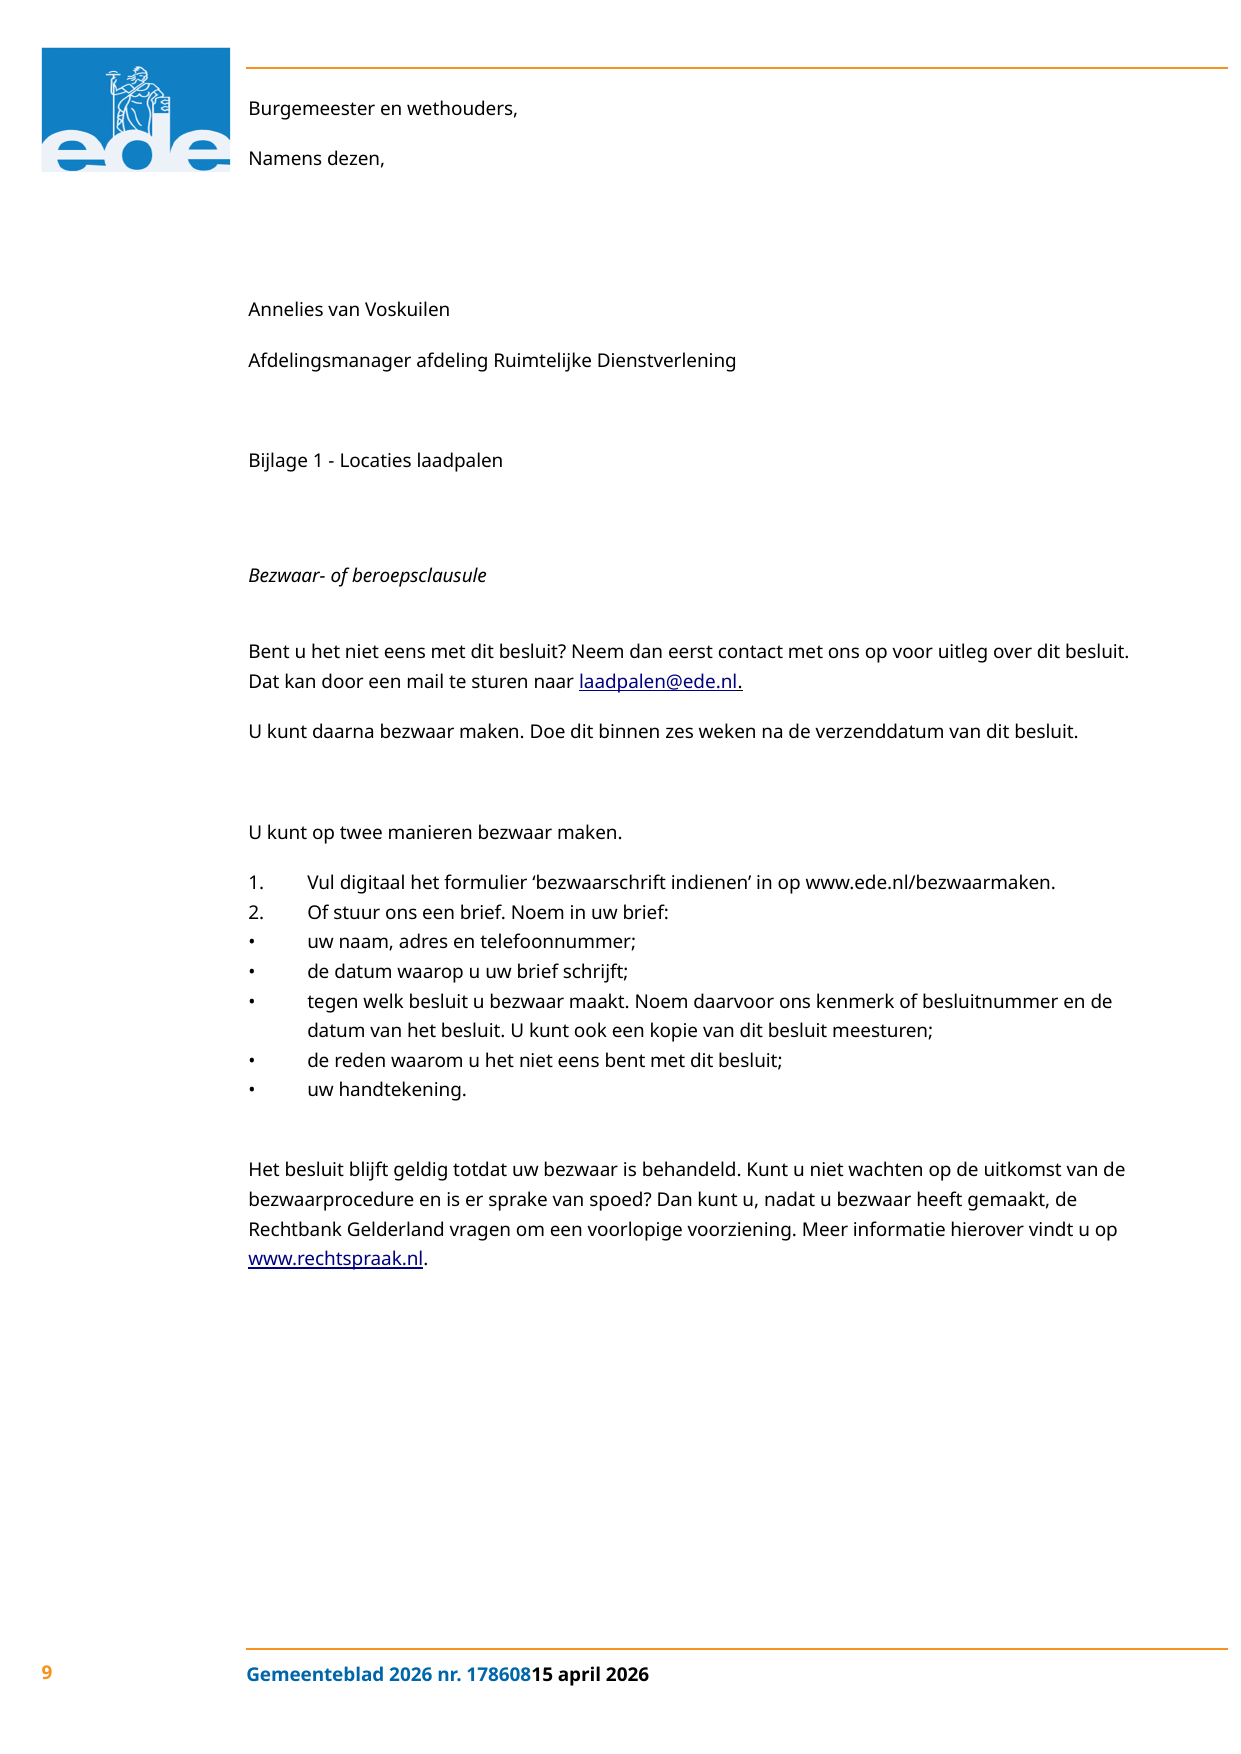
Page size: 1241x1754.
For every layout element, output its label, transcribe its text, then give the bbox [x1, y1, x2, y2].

text Annelies van Voskuilen [248, 296, 1152, 322]
text Burgemeester en wethouders, [248, 95, 1152, 121]
list Of stuur ons een brief. Noem in uw brief: [248, 899, 1152, 925]
text Bijlage 1 - Locaties laadpalen [248, 448, 1152, 473]
list uw naam, adres en telefoonnummer; [248, 929, 1152, 954]
text Afdelingsmanager afdeling Ruimtelijke Dienstverlening [248, 347, 1152, 373]
list Vul digitaal het formulier ‘bezwaarschrift indienen’ in op www.ede.nl/bezwaarmaken. [248, 869, 1152, 895]
text Bent u het niet eens met dit besluit? Neem dan eerst contact met ons op voor uitleg over dit besluit. Dat kan door een mail te sturen naar laadpalen@ede.nl. [248, 638, 1152, 693]
text U kunt daarna bezwaar maken. Doe dit binnen zes weken na de verzenddatum van dit besluit. [248, 718, 1152, 744]
list uw handtekening. [248, 1077, 1152, 1102]
text Namens dezen, [248, 145, 1152, 171]
list tegen welk besluit u bezwaar maakt. Noem daarvoor ons kenmerk of besluitnummer en de datum van het besluit. U kunt ook een kopie van dit besluit meesturen; [248, 988, 1152, 1043]
list de reden waarom u het niet eens bent met dit besluit; [248, 1047, 1152, 1073]
text Bezwaar- of beroepsclausule [248, 562, 1152, 588]
list de datum waarop u uw brief schrijft; [248, 958, 1152, 984]
text Het besluit blijft geldig totdat uw bezwaar is behandeld. Kunt u niet wachten op de uitkomst van de bezwaarprocedure en is er sprake van spoed? Dan kunt u, nadat u bezwaar heeft gemaakt, de Rechtbank Gelderland vragen om een voorlopige voorziening. Meer informatie hierover vindt u op www.rechtspraak.nl. [248, 1157, 1152, 1271]
picture [41, 47, 231, 172]
text U kunt op twee manieren bezwaar maken. [248, 819, 1152, 845]
